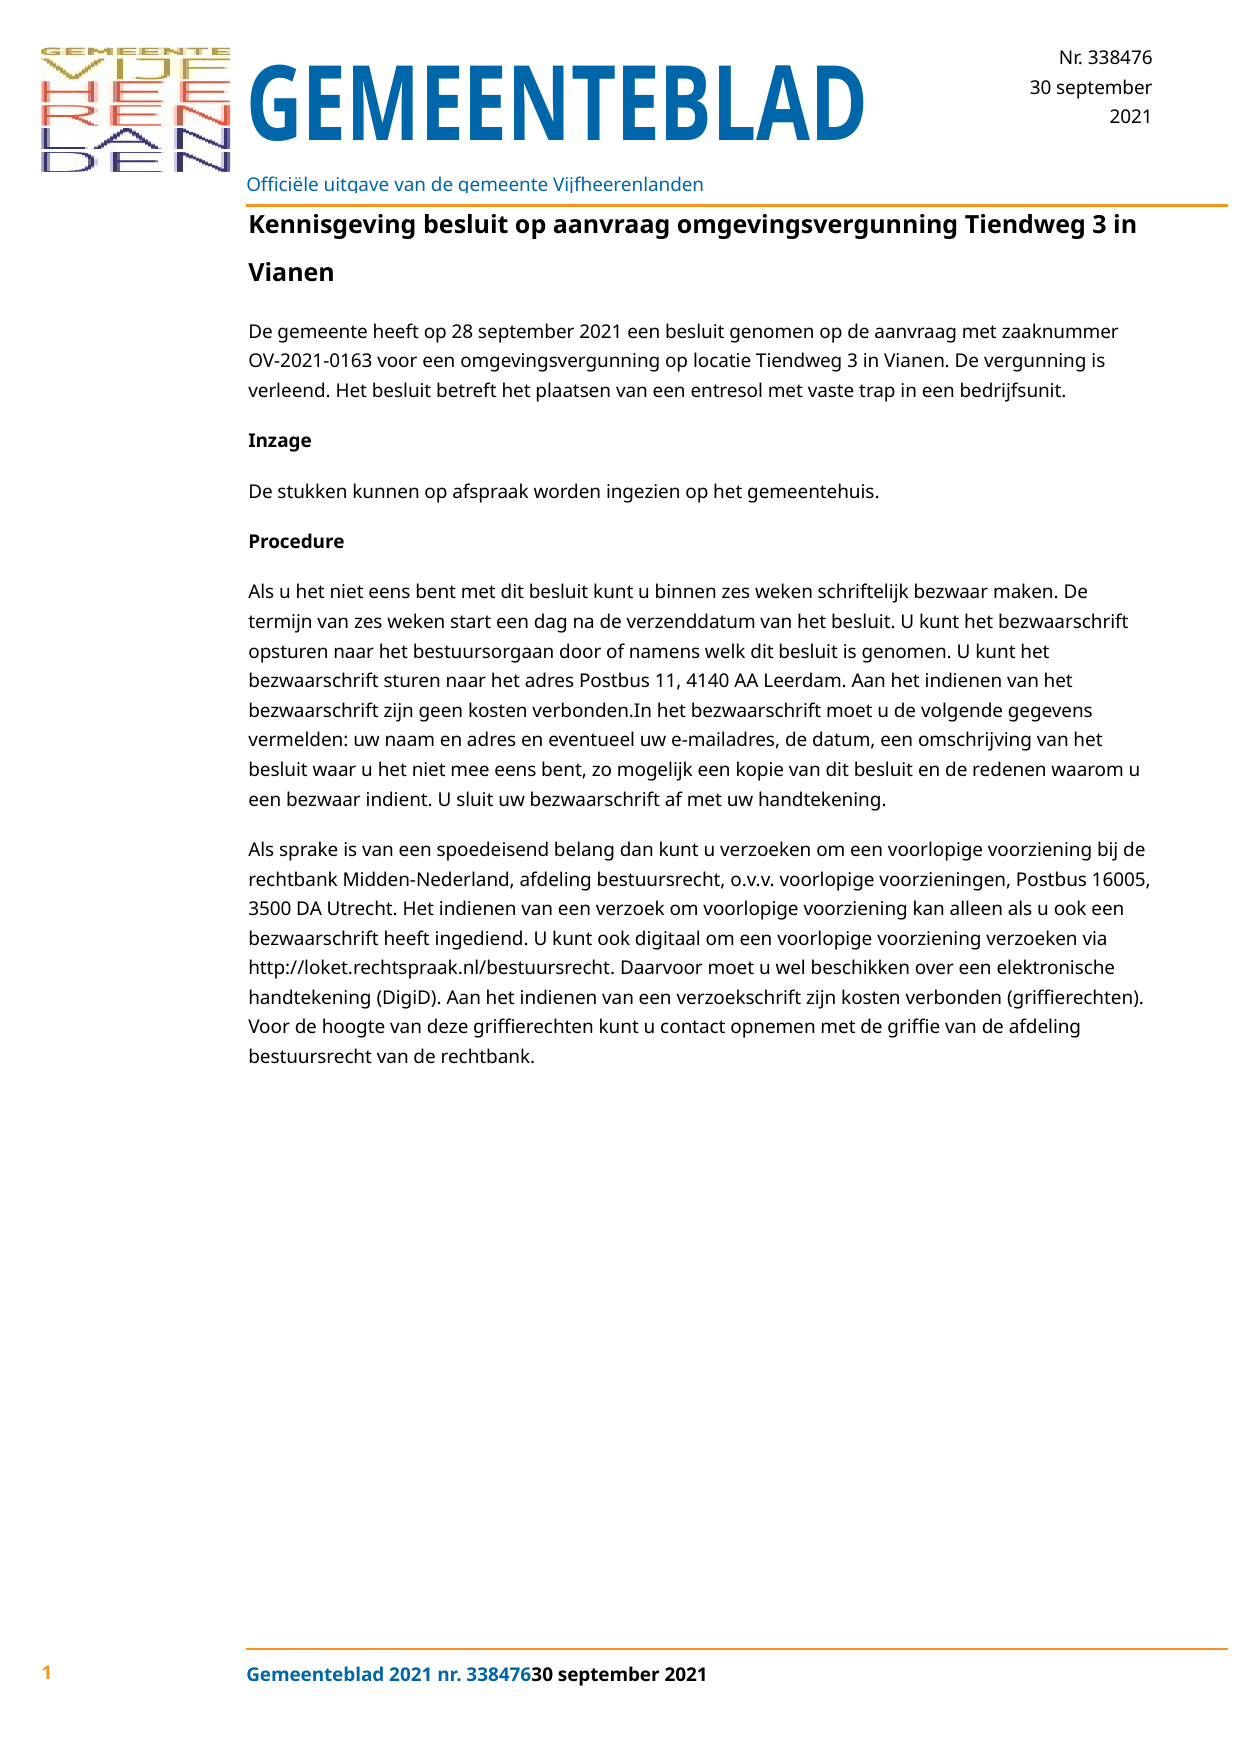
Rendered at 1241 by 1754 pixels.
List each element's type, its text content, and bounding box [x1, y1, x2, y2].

text De gemeente heeft op 28 september 2021 een besluit genomen op de aanvraag met zaaknummer OV-2021-0163 voor een omgevingsvergunning op locatie Tiendweg 3 in Vianen. De vergunning is verleend. Het besluit betreft het plaatsen van een entresol met vaste trap in een bedrijfsunit. [248, 318, 1152, 403]
text Kennisgeving besluit op aanvraag omgevingsvergunning Tiendweg 3 in Vianen [248, 207, 1152, 288]
picture [41, 47, 231, 172]
text Procedure [248, 528, 1152, 554]
text Inzage [248, 427, 1152, 453]
text Als u het niet eens bent met dit besluit kunt u binnen zes weken schriftelijk bezwaar maken. De termijn van zes weken start een dag na de verzenddatum van het besluit. U kunt het bezwaarschrift opsturen naar het bestuursorgaan door of namens welk dit besluit is genomen. U kunt het bezwaarschrift sturen naar het adres Postbus 11, 4140 AA Leerdam. Aan het indienen van het bezwaarschrift zijn geen kosten verbonden.In het bezwaarschrift moet u de volgende gegevens vermelden: uw naam en adres en eventueel uw e-mailadres, de datum, een omschrijving van het besluit waar u het niet mee eens bent, zo mogelijk een kopie van dit besluit en de redenen waarom u een bezwaar indient. U sluit uw bezwaarschrift af met uw handtekening. [248, 579, 1152, 812]
text Als sprake is van een spoedeisend belang dan kunt u verzoeken om een voorlopige voorziening bij de rechtbank Midden-Nederland, afdeling bestuursrecht, o.v.v. voorlopige voorzieningen, Postbus 16005, 3500 DA Utrecht. Het indienen van een verzoek om voorlopige voorziening kan alleen als u ook een bezwaarschrift heeft ingediend. U kunt ook digitaal om een voorlopige voorziening verzoeken via http://loket.rechtspraak.nl/bestuursrecht. Daarvoor moet u wel beschikken over een elektronische handtekening (DigiD). Aan het indienen van een verzoekschrift zijn kosten verbonden (griffierechten). Voor de hoogte van deze griffierechten kunt u contact opnemen met de griffie van de afdeling bestuursrecht van de rechtbank. [248, 836, 1152, 1069]
text De stukken kunnen op afspraak worden ingezien op het gemeentehuis. [248, 478, 1152, 504]
